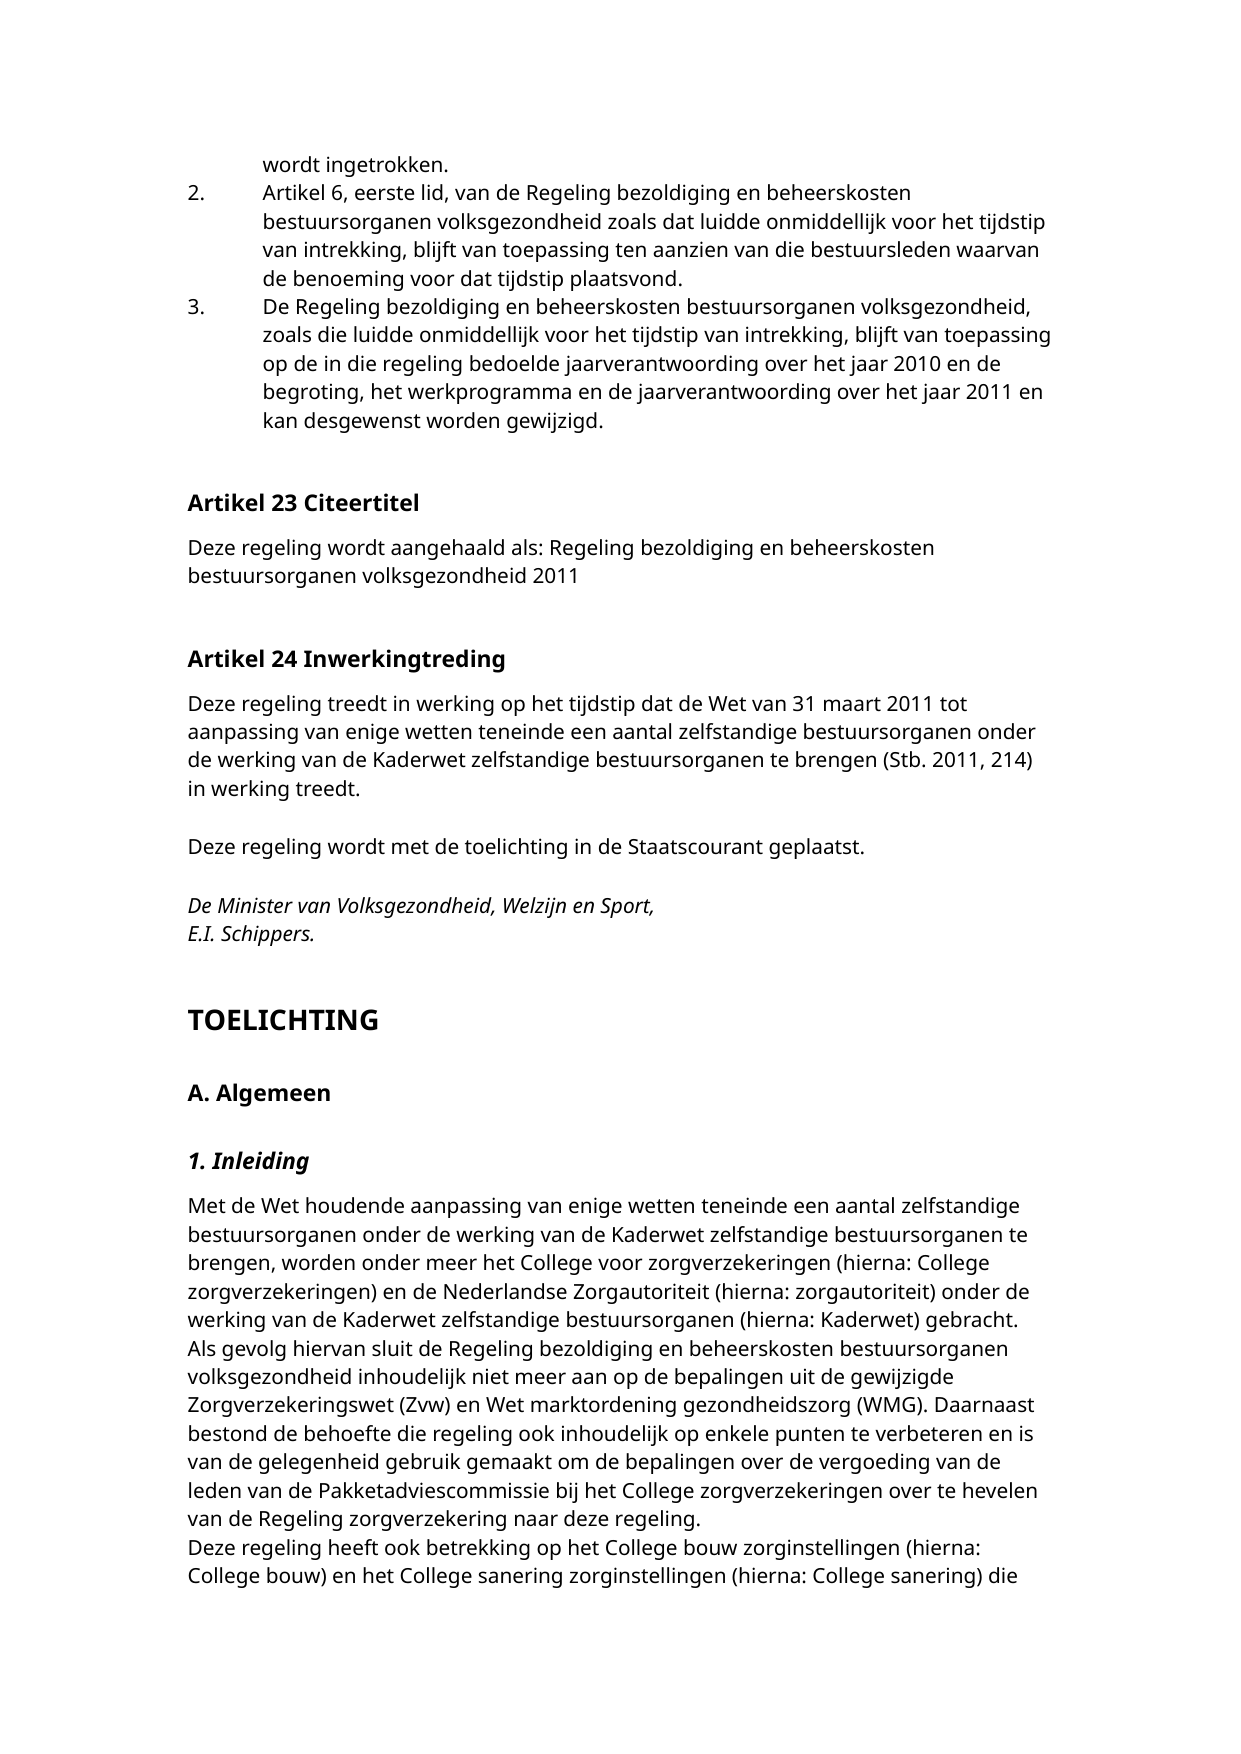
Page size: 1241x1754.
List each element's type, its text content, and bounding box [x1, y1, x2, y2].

text Deze regeling heeft ook betrekking op het College bouw zorginstellingen (hierna: College bouw) en het College sanering zorginstellingen (hierna: College sanering) die [187, 1533, 1053, 1589]
text De Minister van Volksgezondheid, Welzijn en Sport, [187, 891, 1053, 919]
text Deze regeling treedt in werking op het tijdstip dat de Wet van 31 maart 2011 tot aanpassing van enige wetten teneinde een aantal zelfstandige bestuursorganen onder de werking van de Kaderwet zelfstandige bestuursorganen te brengen (Stb. 2011, 214) in werking treedt. [187, 689, 1053, 802]
subtitle Artikel 24 Inwerkingtreding [187, 642, 1053, 674]
list De Regeling bezoldiging en beheerskosten bestuursorganen volksgezondheid, zoals die luidde onmiddellijk voor het tijdstip van intrekking, blijft van toepassing op de in die regeling bedoelde jaarverantwoording over het jaar 2010 en de begroting, het werkprogramma en de jaarverantwoording over het jaar 2011 en kan desgewenst worden gewijzigd. [187, 292, 1053, 434]
list wordt ingetrokken. [187, 150, 1053, 178]
subtitle Artikel 23 Citeertitel [187, 487, 1053, 518]
text E.I. Schippers. [187, 919, 1053, 948]
text Deze regeling wordt met de toelichting in de Staatscourant geplaatst. [187, 832, 1053, 861]
subtitle TOELICHTING [187, 1000, 1053, 1039]
subtitle 1. Inleiding [187, 1145, 1053, 1176]
text Met de Wet houdende aanpassing van enige wetten teneinde een aantal zelfstandige bestuursorganen onder de werking van de Kaderwet zelfstandige bestuursorganen te brengen, worden onder meer het College voor zorgverzekeringen (hierna: College zorgverzekeringen) en de Nederlandse Zorgautoriteit (hierna: zorgautoriteit) onder de werking van de Kaderwet zelfstandige bestuursorganen (hierna: Kaderwet) gebracht. Als gevolg hiervan sluit de Regeling bezoldiging en beheerskosten bestuursorganen volksgezondheid inhoudelijk niet meer aan op de bepalingen uit de gewijzigde Zorgverzekeringswet (Zvw) en Wet marktordening gezondheidszorg (WMG). Daarnaast bestond de behoefte die regeling ook inhoudelijk op enkele punten te verbeteren en is van de gelegenheid gebruik gemaakt om de bepalingen over de vergoeding van de leden van de Pakketadviescommissie bij het College zorgverzekeringen over te hevelen van de Regeling zorgverzekering naar deze regeling. [187, 1191, 1053, 1533]
list Artikel 6, eerste lid, van de Regeling bezoldiging en beheerskosten bestuursorganen volksgezondheid zoals dat luidde onmiddellijk voor het tijdstip van intrekking, blijft van toepassing ten aanzien van die bestuursleden waarvan de benoeming voor dat tijdstip plaatsvond. [187, 178, 1053, 292]
text Deze regeling wordt aangehaald als: Regeling bezoldiging en beheerskosten bestuursorganen volksgezondheid 2011 [187, 533, 1053, 590]
subtitle A. Algemeen [187, 1076, 1053, 1108]
